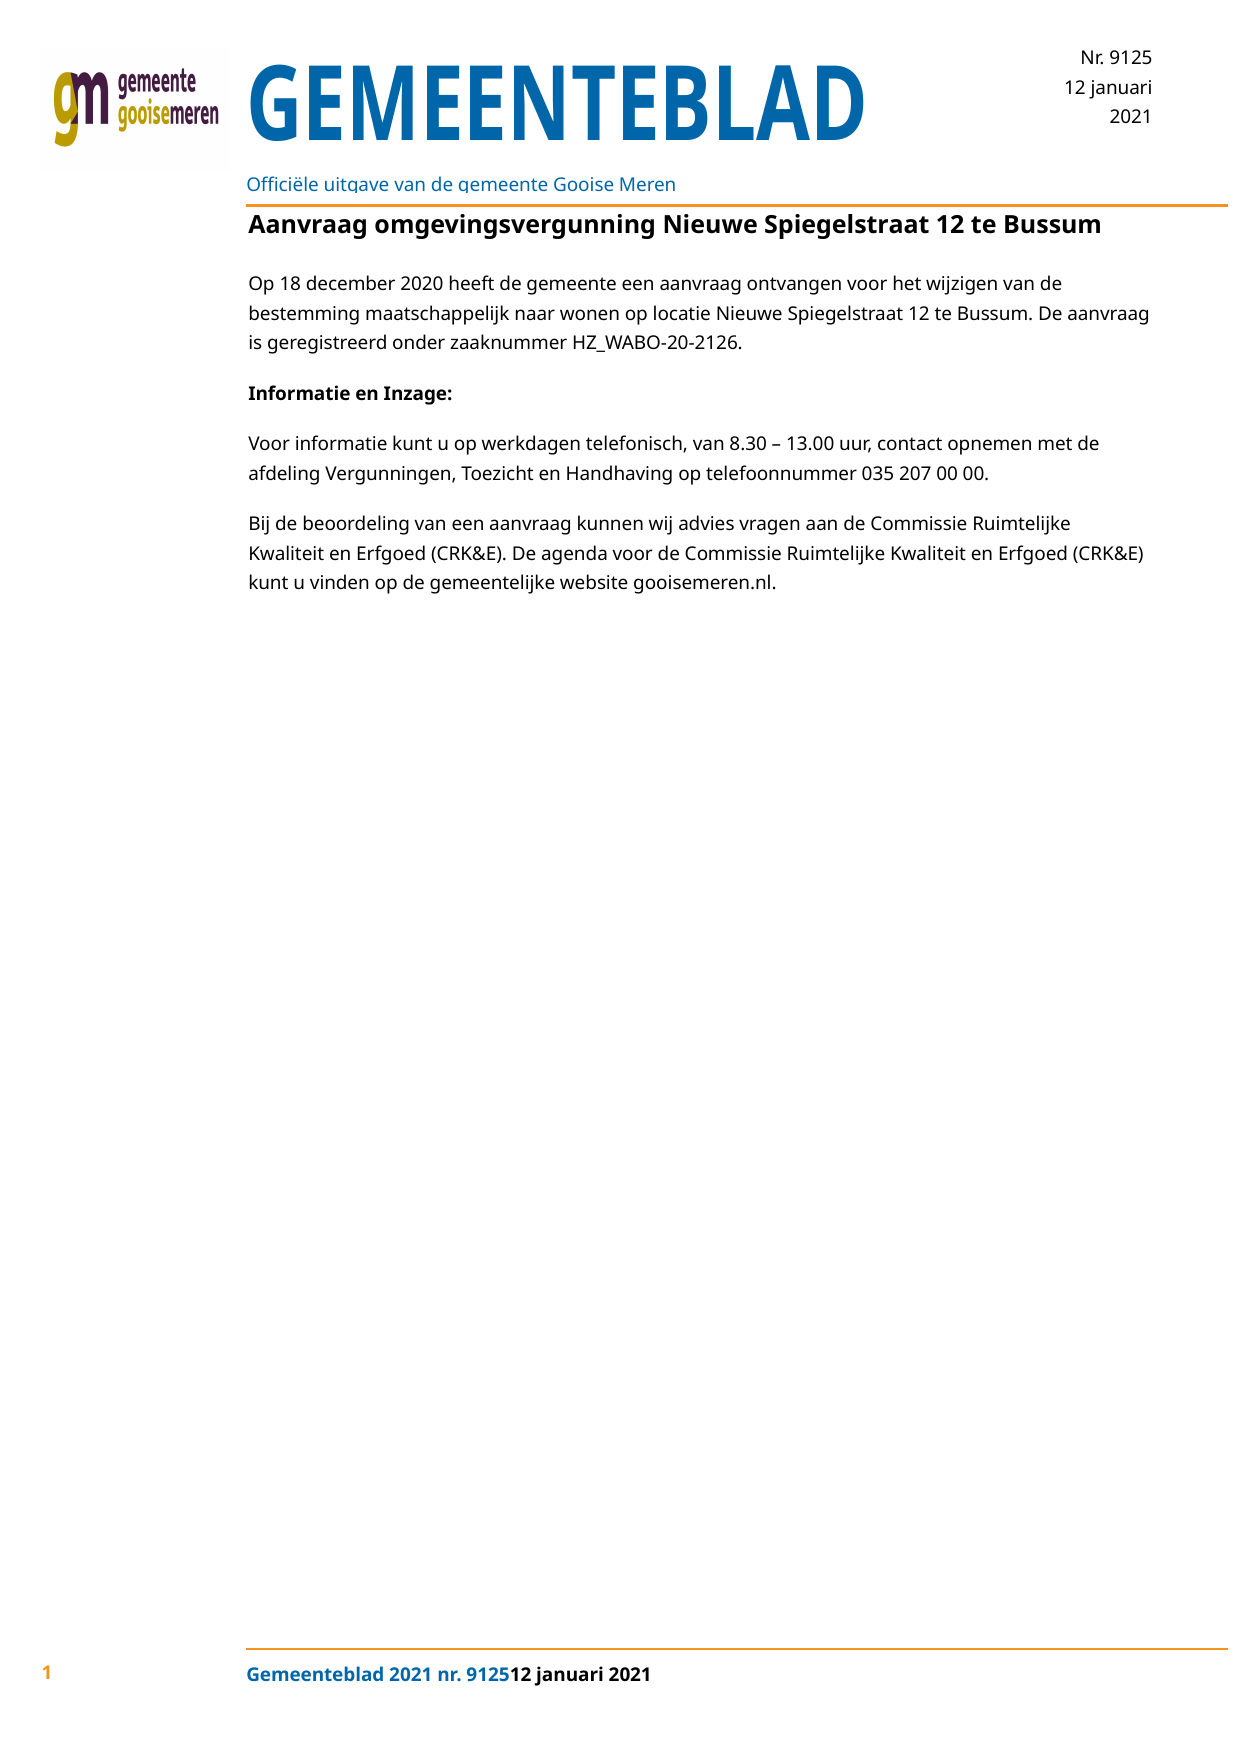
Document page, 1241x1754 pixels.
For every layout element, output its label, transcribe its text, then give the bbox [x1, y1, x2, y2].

text Bij de beoordeling van een aanvraag kunnen wij advies vragen aan de Commissie Ruimtelijke Kwaliteit en Erfgoed (CRK&E). De agenda voor de Commissie Ruimtelijke Kwaliteit en Erfgoed (CRK&E) kunt u vinden op de gemeentelijke website gooisemeren.nl. [248, 510, 1152, 595]
text Op 18 december 2020 heeft de gemeente een aanvraag ontvangen voor het wijzigen van de bestemming maatschappelijk naar wonen op locatie Nieuwe Spiegelstraat 12 te Bussum. De aanvraag is geregistreerd onder zaaknummer HZ_WABO-20-2126. [248, 270, 1152, 355]
picture [41, 47, 231, 172]
text Voor informatie kunt u op werkdagen telefonisch, van 8.30 – 13.00 uur, contact opnemen met de afdeling Vergunningen, Toezicht en Handhaving op telefoonnummer 035 207 00 00. [248, 430, 1152, 486]
text Informatie en Inzage: [248, 380, 1152, 406]
text Aanvraag omgevingsvergunning Nieuwe Spiegelstraat 12 te Bussum [248, 207, 1152, 241]
